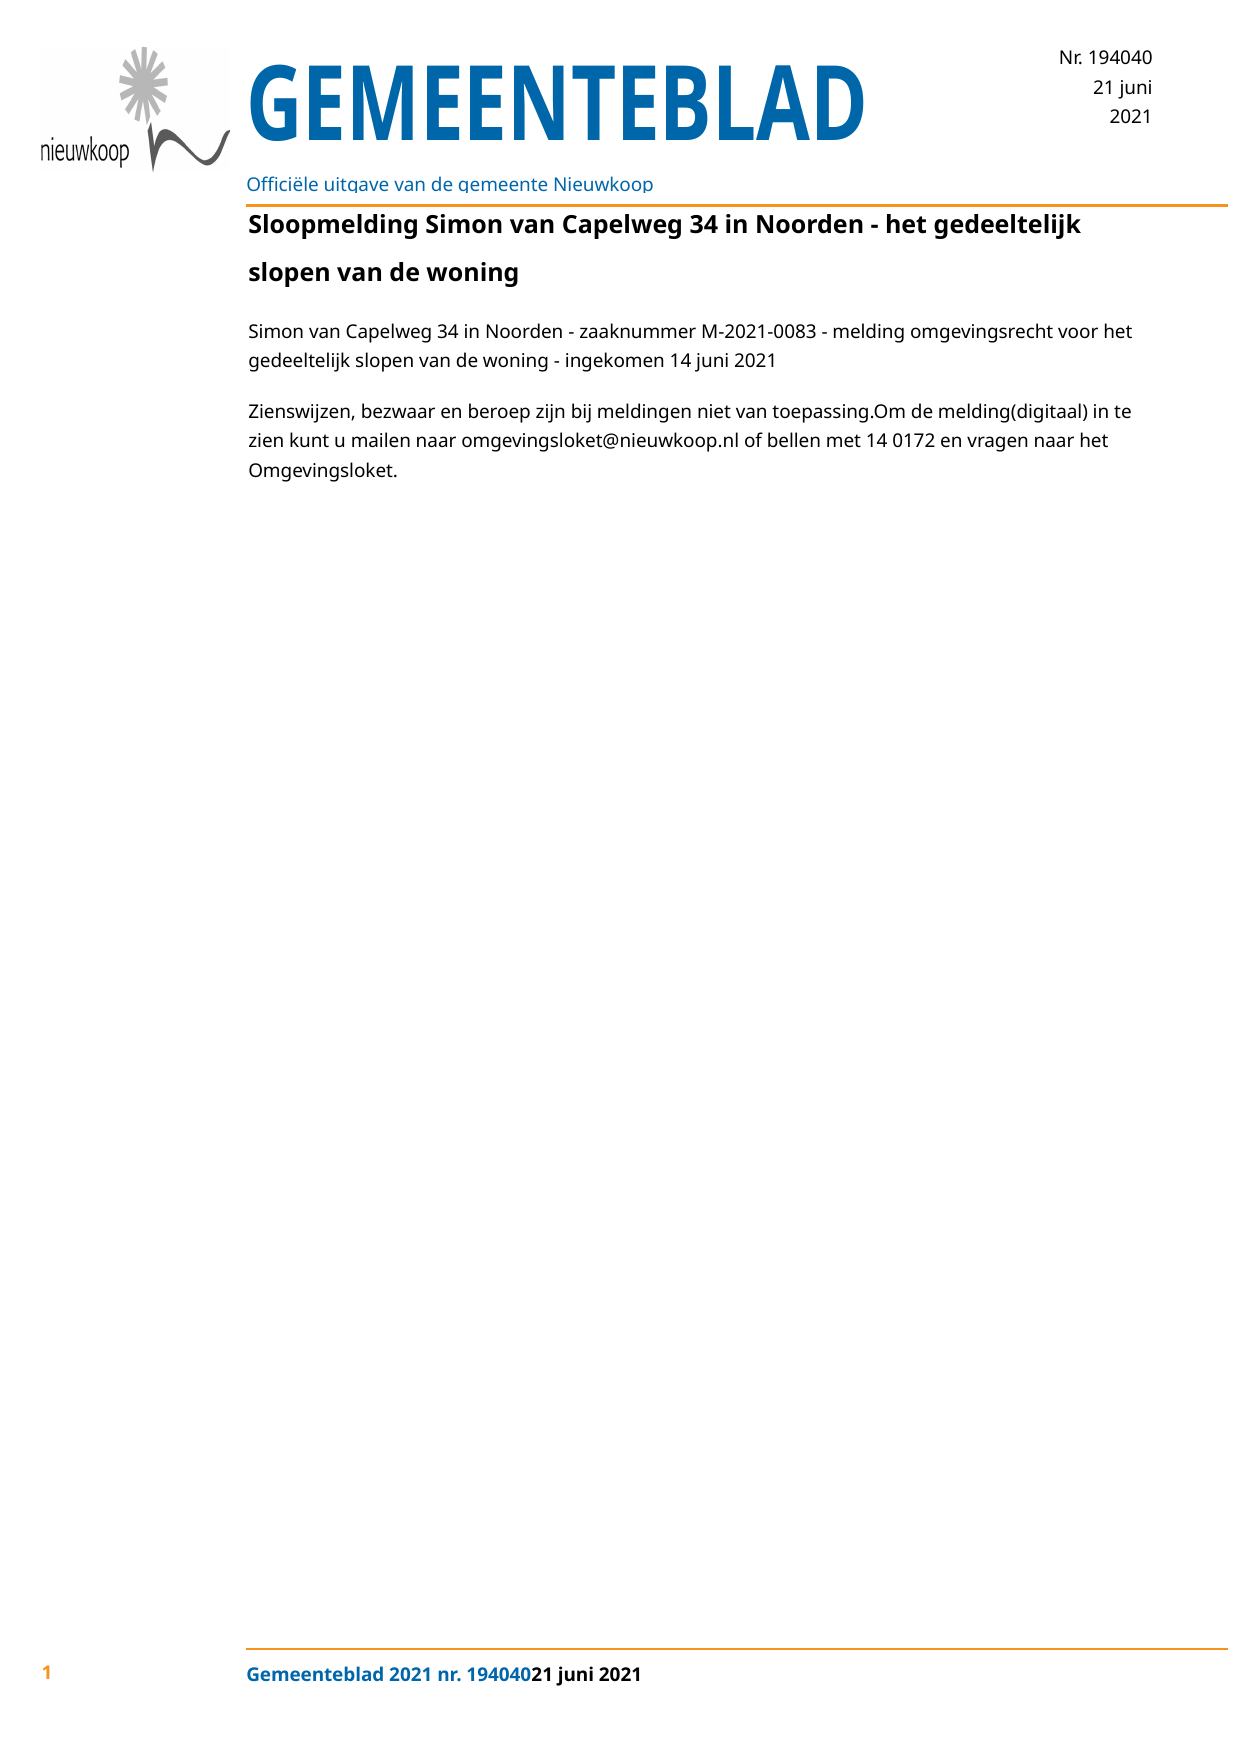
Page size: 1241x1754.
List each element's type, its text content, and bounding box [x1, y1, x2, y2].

text Zienswijzen, bezwaar en beroep zijn bij meldingen niet van toepassing.Om de melding(digitaal) in te zien kunt u mailen naar omgevingsloket@nieuwkoop.nl of bellen met 14 0172 en vragen naar het Omgevingsloket. [248, 398, 1152, 483]
text Simon van Capelweg 34 in Noorden - zaaknummer M-2021-0083 - melding omgevingsrecht voor het gedeeltelijk slopen van de woning - ingekomen 14 juni 2021 [248, 318, 1152, 373]
text Sloopmelding Simon van Capelweg 34 in Noorden - het gedeeltelijk slopen van de woning [248, 207, 1152, 288]
picture [41, 47, 231, 172]
